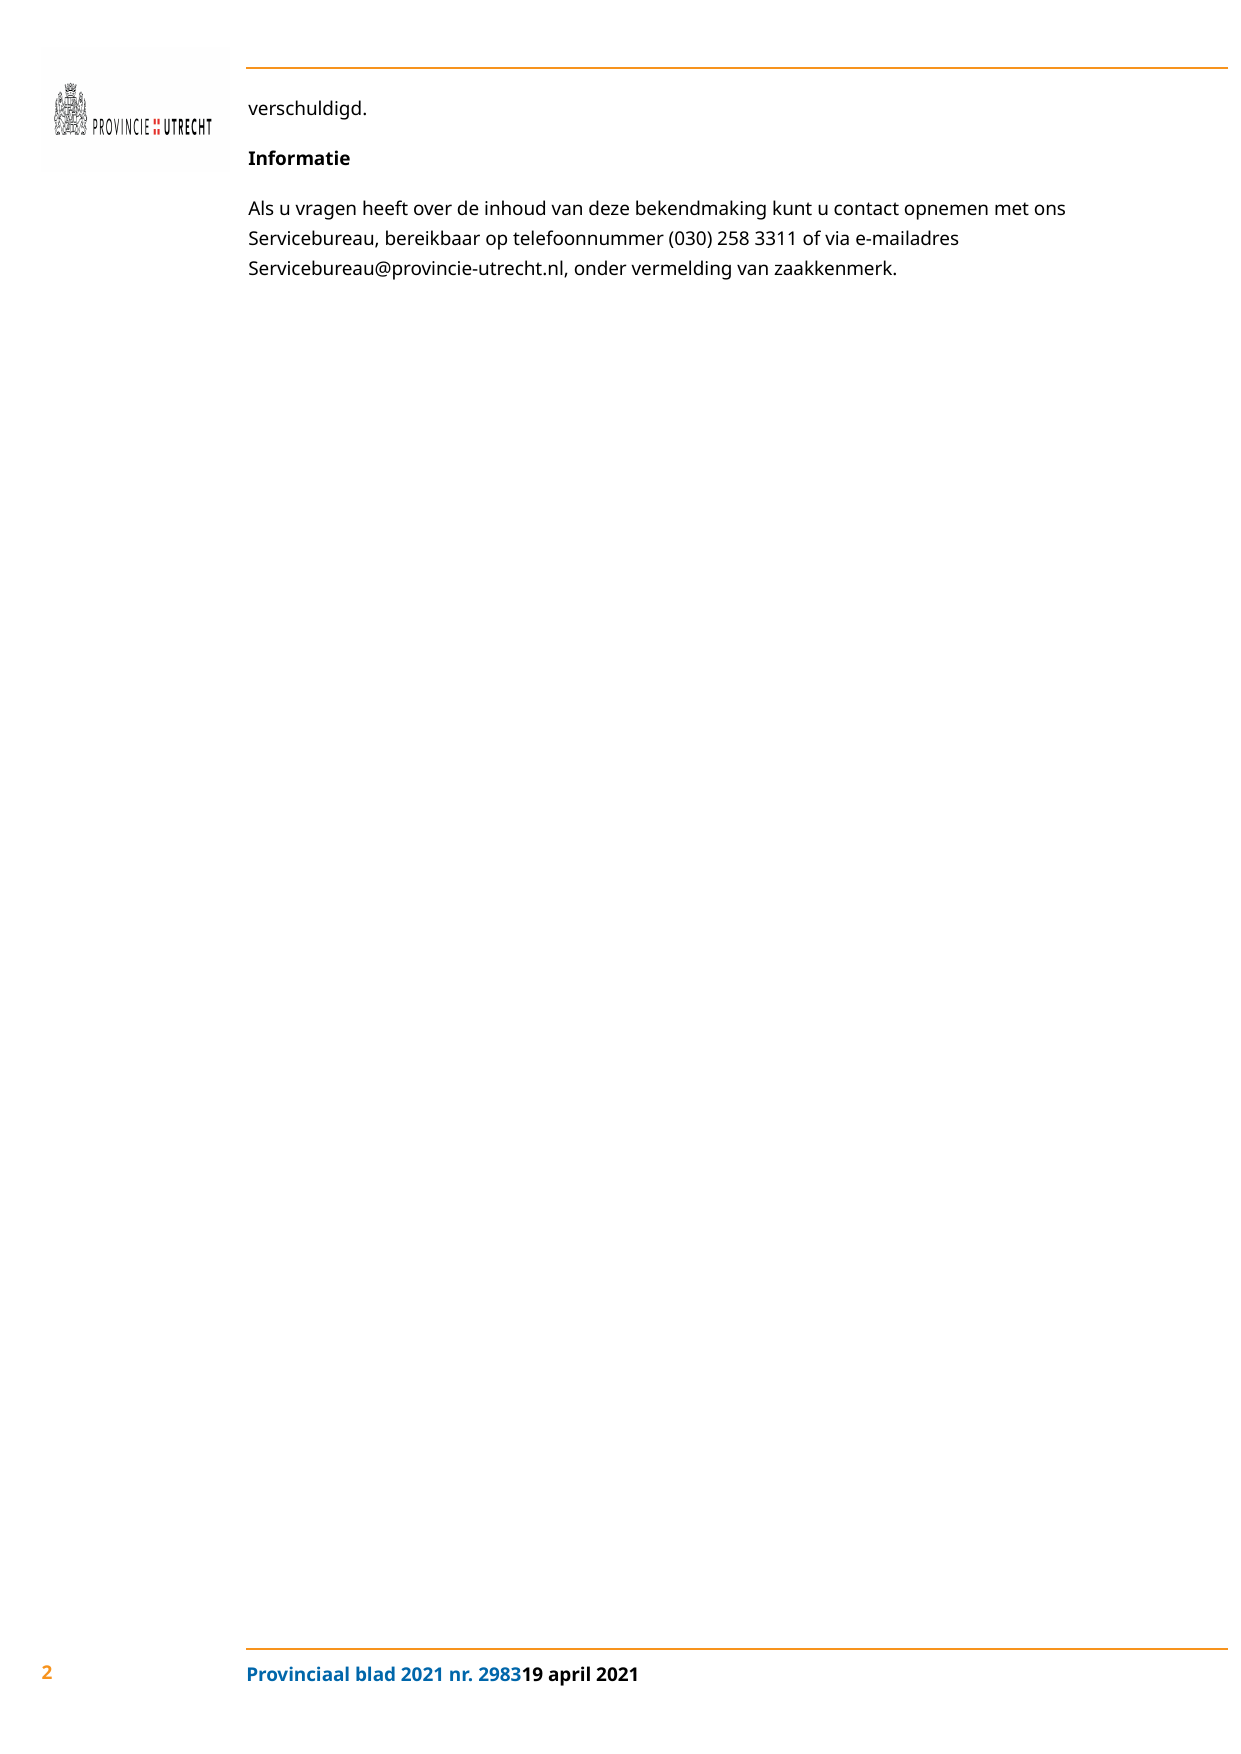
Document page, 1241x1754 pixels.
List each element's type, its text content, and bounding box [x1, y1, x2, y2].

picture [41, 47, 231, 172]
text verschuldigd. [248, 95, 1152, 121]
text Informatie [248, 145, 1152, 171]
text Als u vragen heeft over de inhoud van deze bekendmaking kunt u contact opnemen met ons Servicebureau, bereikbaar op telefoonnummer (030) 258 3311 of via e-mailadres Servicebureau@provincie-utrecht.nl, onder vermelding van zaakkenmerk. [248, 196, 1152, 281]
